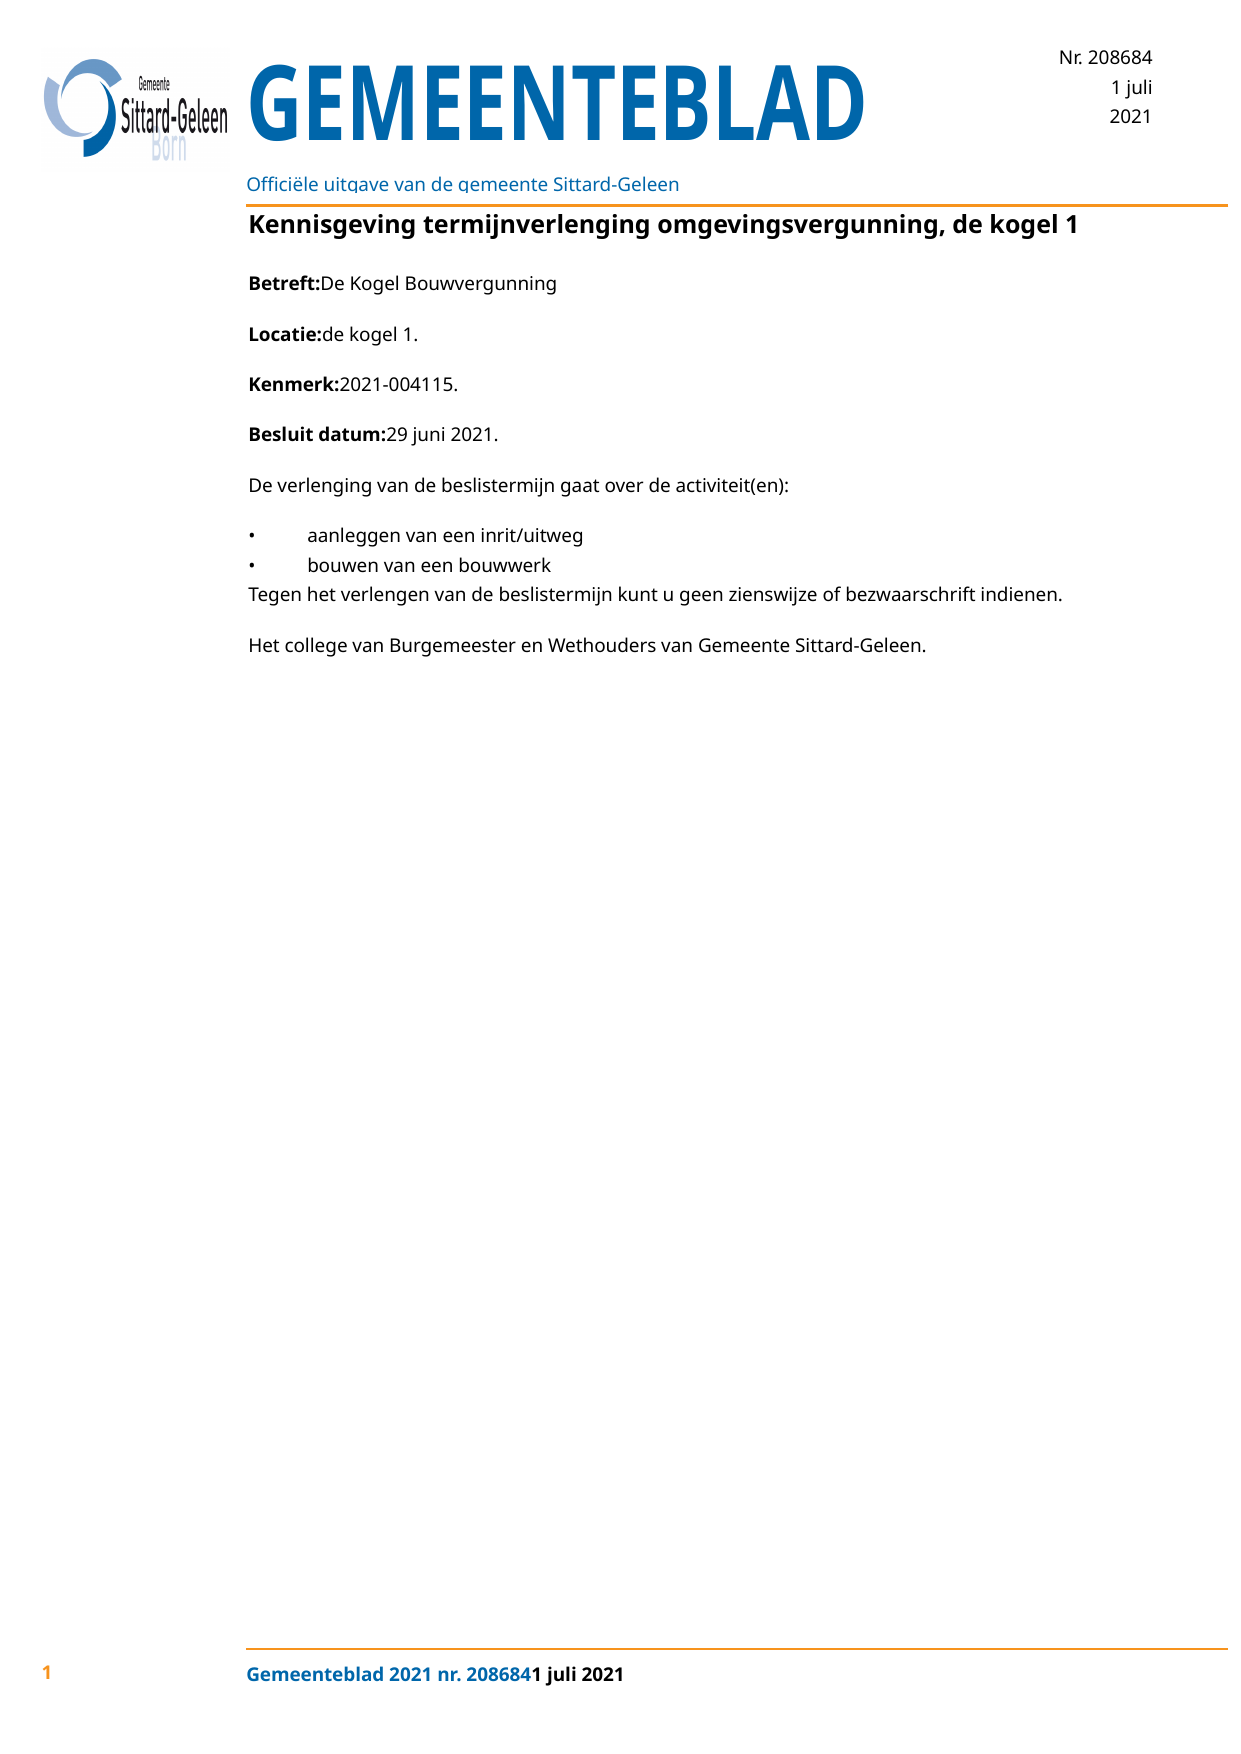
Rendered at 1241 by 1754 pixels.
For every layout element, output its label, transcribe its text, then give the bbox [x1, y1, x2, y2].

list bouwen van een bouwwerk [248, 552, 1152, 578]
text Kenmerk:2021-004115. [248, 371, 1152, 397]
text Betreft:De Kogel Bouwvergunning [248, 270, 1152, 296]
text Het college van Burgemeester en Wethouders van Gemeente Sittard-Geleen. [248, 632, 1152, 658]
picture [41, 47, 231, 172]
text De verlenging van de beslistermijn gaat over de activiteit(en): [248, 472, 1152, 498]
text Tegen het verlengen van de beslistermijn kunt u geen zienswijze of bezwaarschrift indienen. [248, 582, 1152, 607]
text Besluit datum:29 juni 2021. [248, 422, 1152, 447]
text Locatie:de kogel 1. [248, 321, 1152, 346]
list aanleggen van een inrit/uitweg [248, 522, 1152, 548]
text Kennisgeving termijnverlenging omgevingsvergunning, de kogel 1 [248, 207, 1152, 241]
